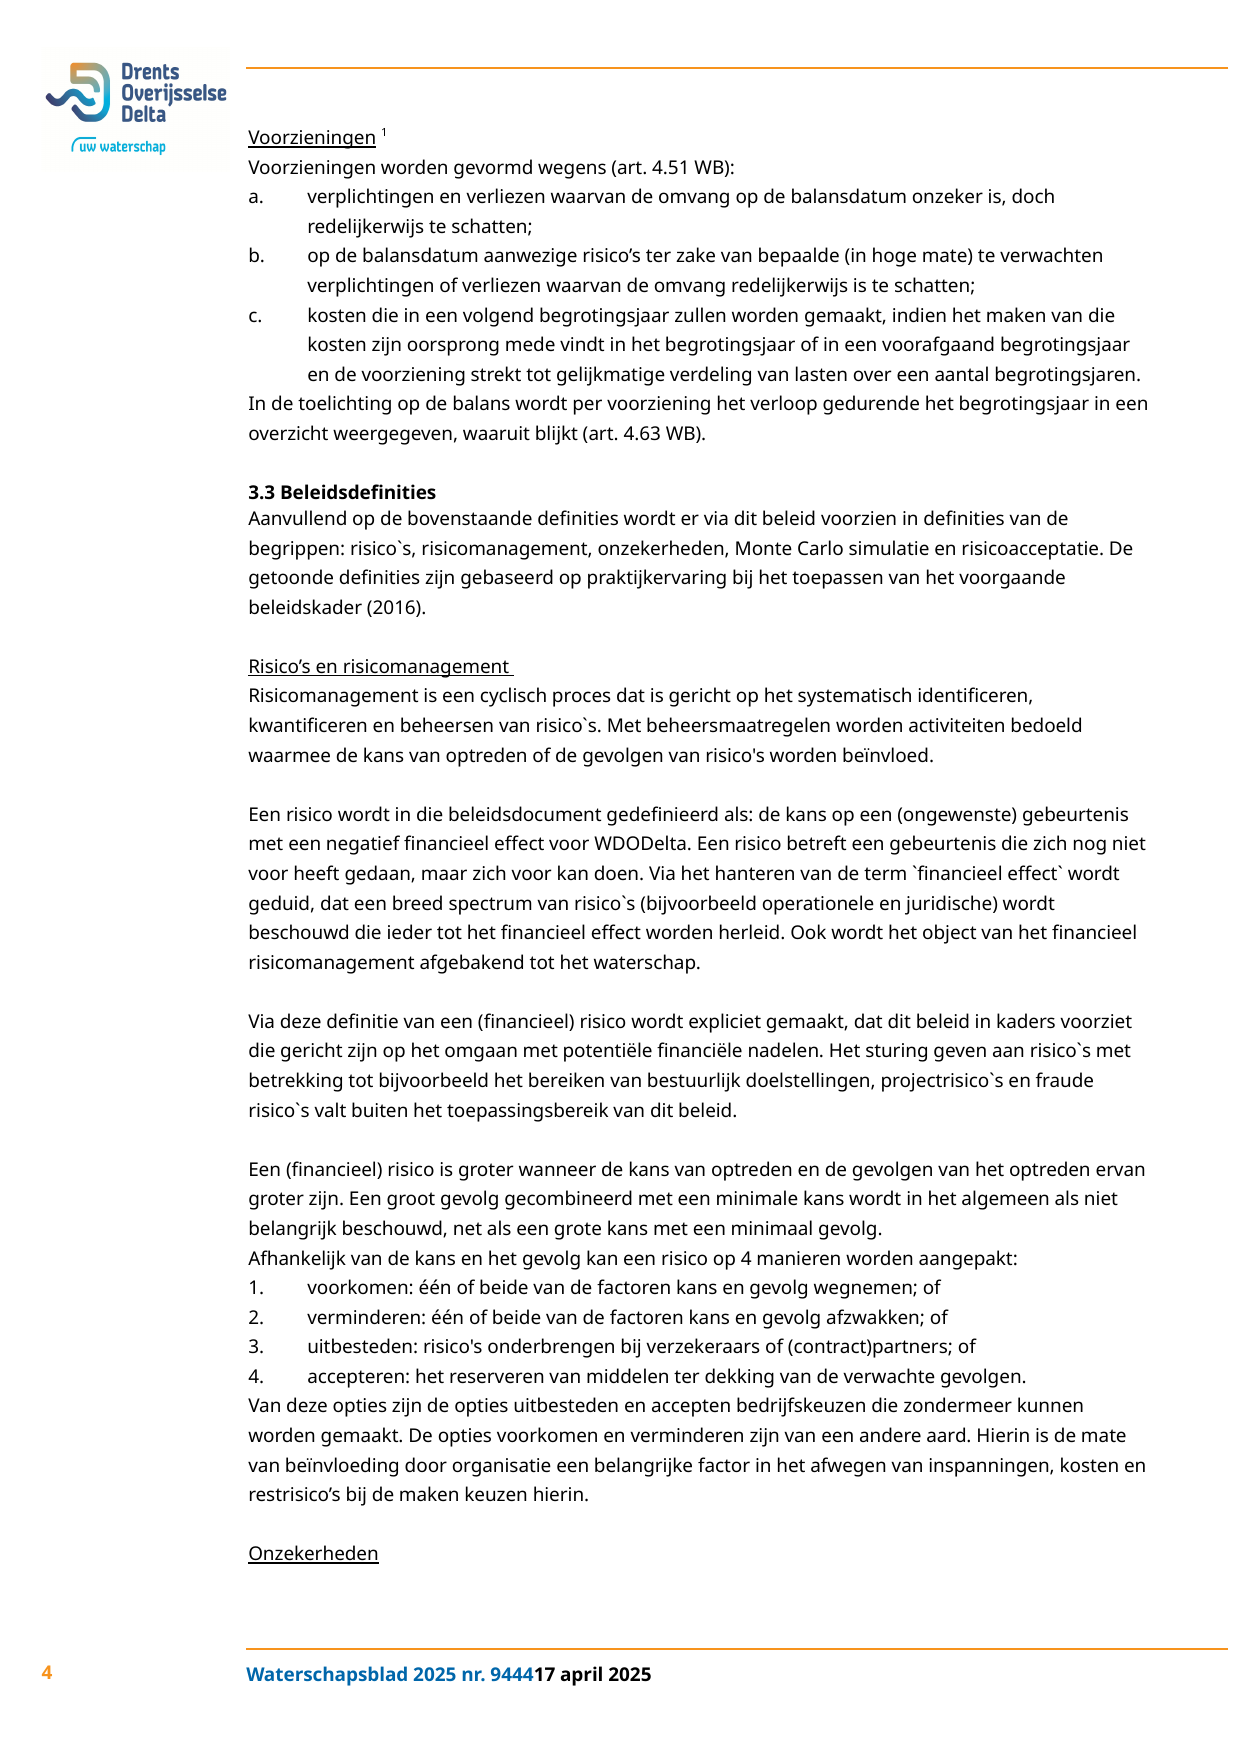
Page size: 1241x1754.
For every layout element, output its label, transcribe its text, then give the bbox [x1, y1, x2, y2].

text Voorzieningen 1 [248, 124, 1152, 150]
text Van deze opties zijn de opties uitbesteden en accepten bedrijfskeuzen die zondermeer kunnen worden gemaakt. De opties voorkomen en verminderen zijn van een andere aard. Hierin is de mate van beïnvloeding door organisatie een belangrijke factor in het afwegen van inspanningen, kosten en restrisico’s bij de maken keuzen hierin. [248, 1393, 1152, 1507]
text 3.3 Beleidsdefinities [248, 479, 1152, 505]
list verplichtingen en verliezen waarvan de omvang op de balansdatum onzeker is, doch redelijkerwijs te schatten; [248, 183, 1152, 239]
picture [41, 47, 231, 172]
text Onzekerheden [248, 1541, 1152, 1566]
text Risicomanagement is een cyclisch proces dat is gericht op het systematisch identificeren, kwantificeren en beheersen van risico`s. Met beheersmaatregelen worden activiteiten bedoeld waarmee de kans van optreden of de gevolgen van risico's worden beïnvloed. [248, 683, 1152, 767]
text Afhankelijk van de kans en het gevolg kan een risico op 4 manieren worden aangepakt: [248, 1245, 1152, 1270]
list verminderen: één of beide van de factoren kans en gevolg afzwakken; of [248, 1304, 1152, 1329]
text Voorzieningen worden gevormd wegens (art. 4.51 WB): [248, 154, 1152, 180]
list kosten die in een volgend begrotingsjaar zullen worden gemaakt, indien het maken van die kosten zijn oorsprong mede vindt in het begrotingsjaar of in een voorafgaand begrotingsjaar en de voorziening strekt tot gelijkmatige verdeling van lasten over een aantal begrotingsjaren. [248, 302, 1152, 387]
list voorkomen: één of beide van de factoren kans en gevolg wegnemen; of [248, 1274, 1152, 1300]
text In de toelichting op de balans wordt per voorziening het verloop gedurende het begrotingsjaar in een overzicht weergegeven, waaruit blijkt (art. 4.63 WB). [248, 391, 1152, 446]
text Aanvullend op de bovenstaande definities wordt er via dit beleid voorzien in definities van de begrippen: risico`s, risicomanagement, onzekerheden, Monte Carlo simulatie en risicoacceptatie. De getoonde definities zijn gebaseerd op praktijkervaring bij het toepassen van het voorgaande beleidskader (2016). [248, 505, 1152, 619]
text Een (financieel) risico is groter wanneer de kans van optreden en de gevolgen van het optreden ervan groter zijn. Een groot gevolg gecombineerd met een minimale kans wordt in het algemeen als niet belangrijk beschouwd, net als een grote kans met een minimaal gevolg. [248, 1156, 1152, 1241]
text Een risico wordt in die beleidsdocument gedefinieerd als: de kans op een (ongewenste) gebeurtenis met een negatief financieel effect voor WDODelta. Een risico betreft een gebeurtenis die zich nog niet voor heeft gedaan, maar zich voor kan doen. Via het hanteren van de term `financieel effect` wordt geduid, dat een breed spectrum van risico`s (bijvoorbeeld operationele en juridische) wordt beschouwd die ieder tot het financieel effect worden herleid. Ook wordt het object van het financieel risicomanagement afgebakend tot het waterschap. [248, 801, 1152, 974]
list uitbesteden: risico's onderbrengen bij verzekeraars of (contract)partners; of [248, 1333, 1152, 1359]
text Risico’s en risicomanagement [248, 653, 1152, 679]
list op de balansdatum aanwezige risico’s ter zake van bepaalde (in hoge mate) te verwachten verplichtingen of verliezen waarvan de omvang redelijkerwijs is te schatten; [248, 243, 1152, 298]
text Via deze definitie van een (financieel) risico wordt expliciet gemaakt, dat dit beleid in kaders voorziet die gericht zijn op het omgaan met potentiële financiële nadelen. Het sturing geven aan risico`s met betrekking tot bijvoorbeeld het bereiken van bestuurlijk doelstellingen, projectrisico`s en fraude risico`s valt buiten het toepassingsbereik van dit beleid. [248, 1008, 1152, 1122]
list accepteren: het reserveren van middelen ter dekking van de verwachte gevolgen. [248, 1363, 1152, 1389]
